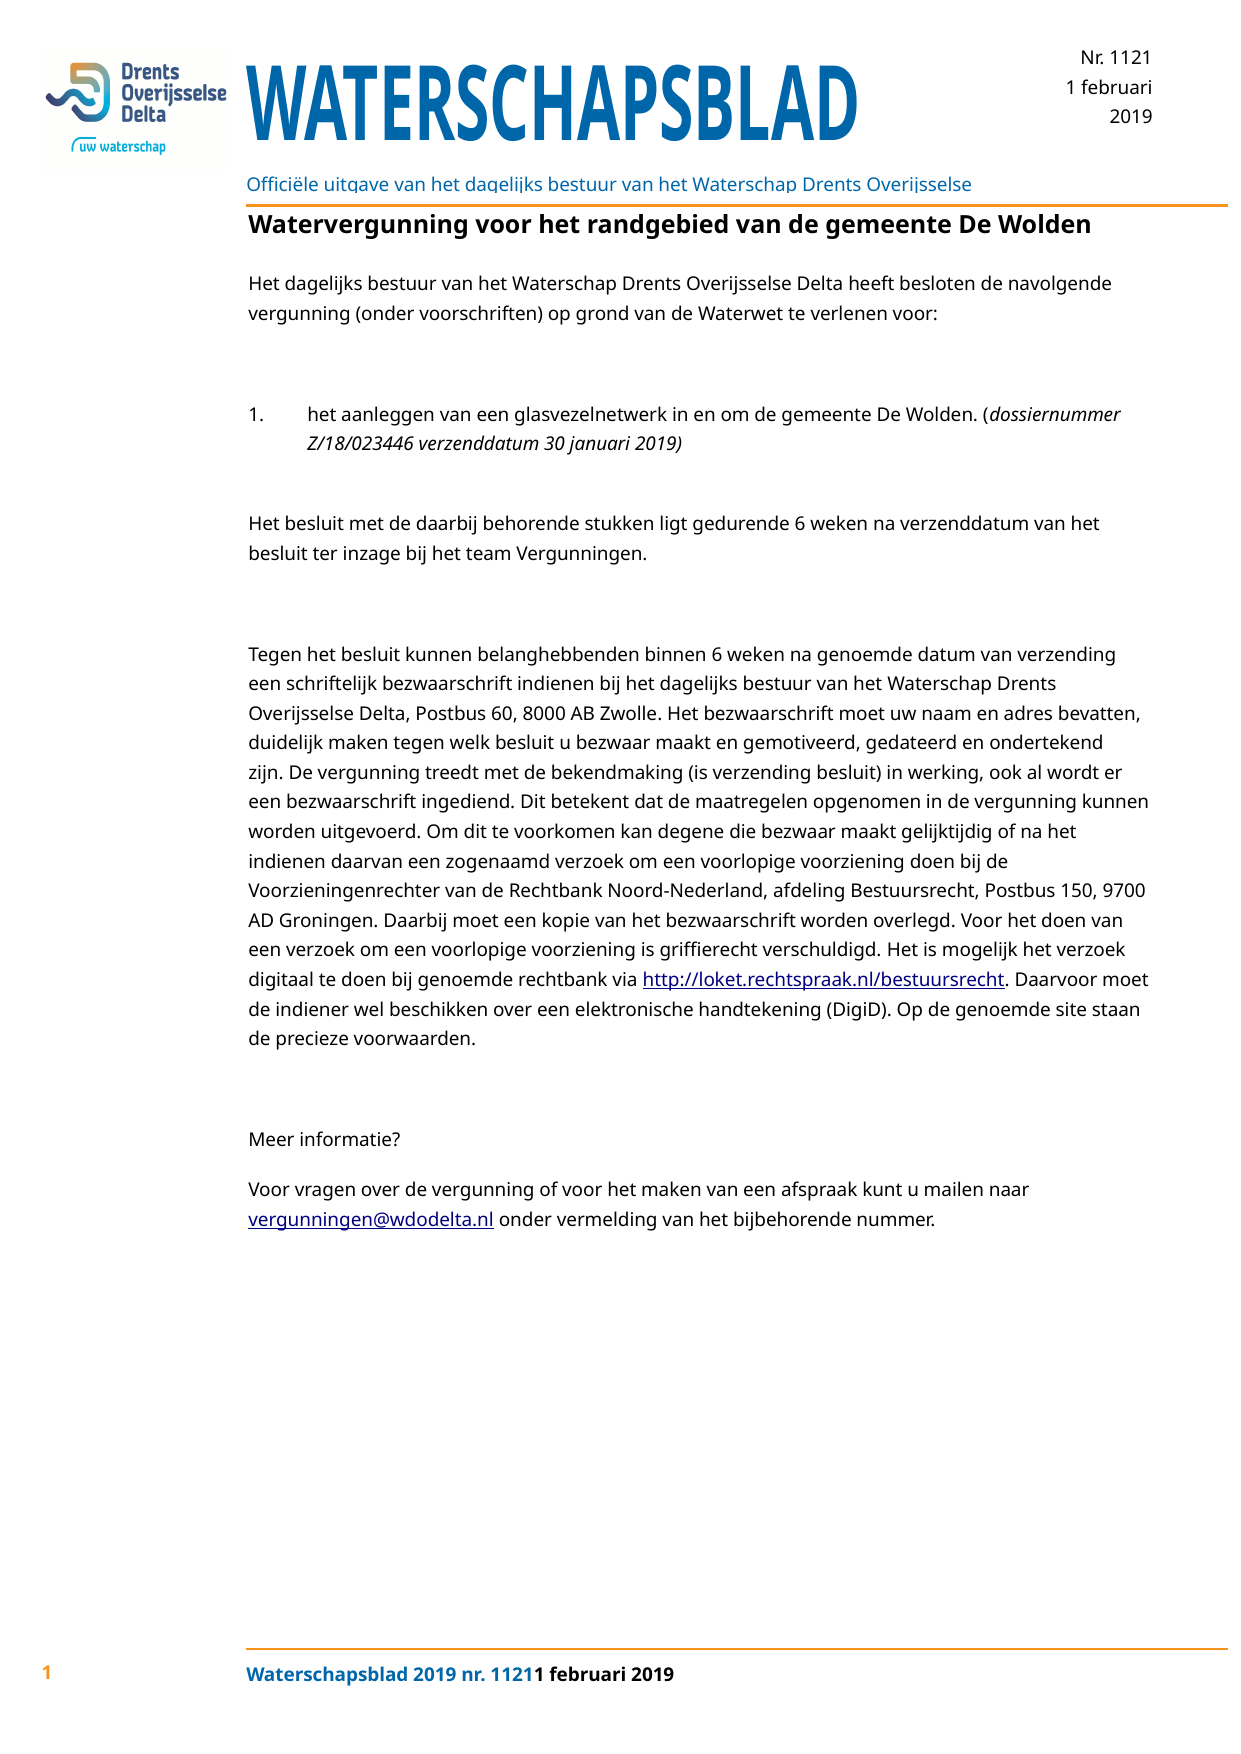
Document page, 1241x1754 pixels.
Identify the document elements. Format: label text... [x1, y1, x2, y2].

text Het besluit met de daarbij behorende stukken ligt gedurende 6 weken na verzenddatum van het besluit ter inzage bij het team Vergunningen. [248, 510, 1152, 566]
text Voor vragen over de vergunning of voor het maken van een afspraak kunt u mailen naar vergunningen@wdodelta.nl onder vermelding van het bijbehorende nummer. [248, 1177, 1152, 1232]
text Watervergunning voor het randgebied van de gemeente De Wolden [248, 207, 1152, 241]
text Meer informatie? [248, 1126, 1152, 1152]
picture [41, 47, 231, 172]
list het aanleggen van een glasvezelnetwerk in en om de gemeente De Wolden. (dossiernummer Z/18/023446 verzenddatum 30 januari 2019) [248, 401, 1152, 456]
text Het dagelijks bestuur van het Waterschap Drents Overijsselse Delta heeft besloten de navolgende vergunning (onder voorschriften) op grond van de Waterwet te verlenen voor: [248, 270, 1152, 326]
text Tegen het besluit kunnen belanghebbenden binnen 6 weken na genoemde datum van verzending een schriftelijk bezwaarschrift indienen bij het dagelijks bestuur van het Waterschap Drents Overijsselse Delta, Postbus 60, 8000 AB Zwolle. Het bezwaarschrift moet uw naam en adres bevatten, duidelijk maken tegen welk besluit u bezwaar maakt en gemotiveerd, gedateerd en ondertekend zijn. De vergunning treedt met de bekendmaking (is verzending besluit) in werking, ook al wordt er een bezwaarschrift ingediend. Dit betekent dat de maatregelen opgenomen in de vergunning kunnen worden uitgevoerd. Om dit te voorkomen kan degene die bezwaar maakt gelijktijdig of na het indienen daarvan een zogenaamd verzoek om een voorlopige voorziening doen bij de Voorzieningenrechter van de Rechtbank Noord-Nederland, afdeling Bestuursrecht, Postbus 150, 9700 AD Groningen. Daarbij moet een kopie van het bezwaarschrift worden overlegd. Voor het doen van een verzoek om een voorlopige voorziening is griffierecht verschuldigd. Het is mogelijk het verzoek digitaal te doen bij genoemde rechtbank via http://loket.rechtspraak.nl/bestuursrecht. Daarvoor moet de indiener wel beschikken over een elektronische handtekening (DigiD). Op de genoemde site staan de precieze voorwaarden. [248, 641, 1152, 1051]
